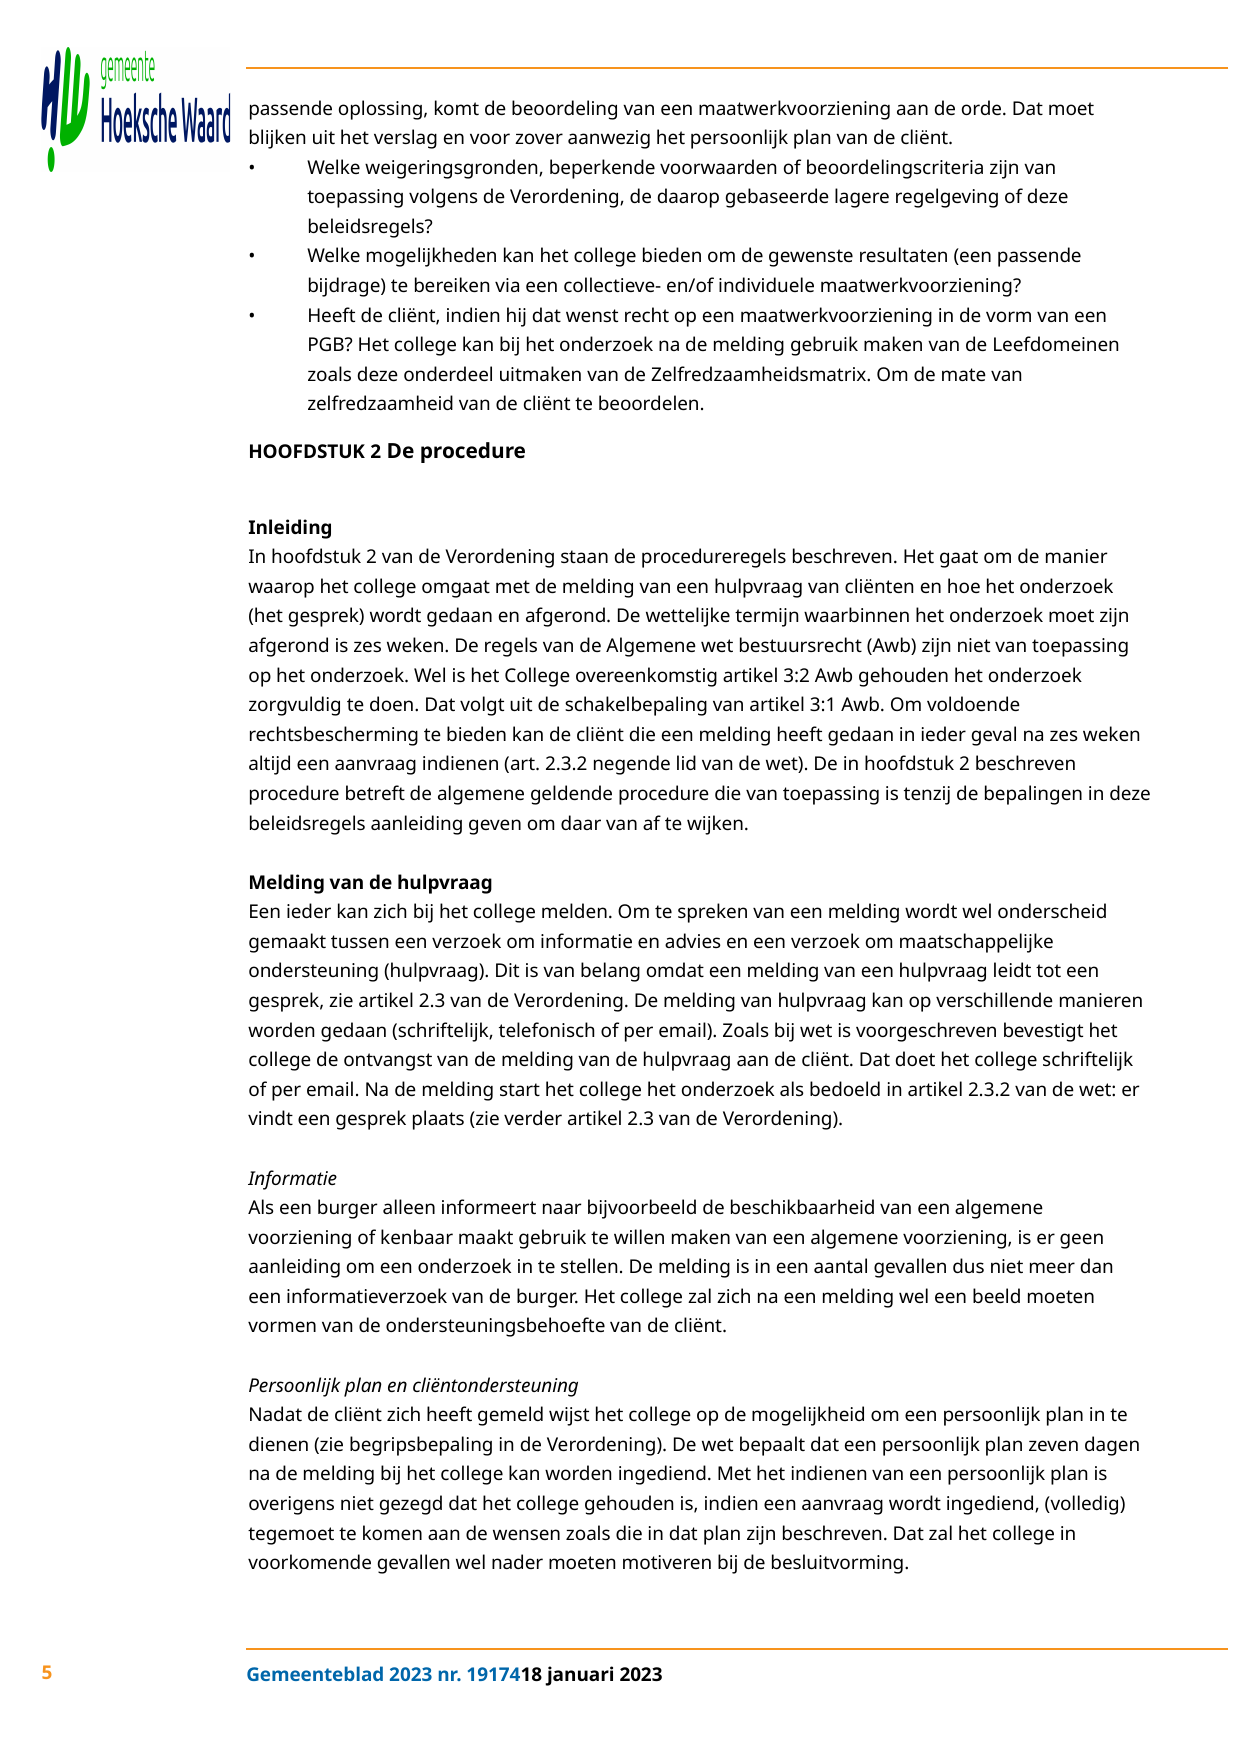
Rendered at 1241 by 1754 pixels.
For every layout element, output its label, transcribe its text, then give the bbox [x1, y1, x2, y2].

text Nadat de cliënt zich heeft gemeld wijst het college op de mogelijkheid om een persoonlijk plan in te dienen (zie begripsbepaling in de Verordening). De wet bepaalt dat een persoonlijk plan zeven dagen na de melding bij het college kan worden ingediend. Met het indienen van een persoonlijk plan is overigens niet gezegd dat het college gehouden is, indien een aanvraag wordt ingediend, (volledig) tegemoet te komen aan de wensen zoals die in dat plan zijn beschreven. Dat zal het college in voorkomende gevallen wel nader moeten motiveren bij de besluitvorming. [248, 1401, 1152, 1575]
picture [41, 47, 231, 172]
text Inleiding [248, 514, 1152, 540]
text Melding van de hulpvraag [248, 869, 1152, 895]
list Welke weigeringsgronden, beperkende voorwaarden of beoordelingscriteria zijn van toepassing volgens de Verordening, de daarop gebaseerde lagere regelgeving of deze beleidsregels? [248, 154, 1152, 239]
text Persoonlijk plan en cliëntondersteuning [248, 1372, 1152, 1398]
list Welke mogelijkheden kan het college bieden om de gewenste resultaten (een passende bijdrage) te bereiken via een collectieve- en/of individuele maatwerkvoorziening? [248, 243, 1152, 298]
text Een ieder kan zich bij het college melden. Om te spreken van een melding wordt wel onderscheid gemaakt tussen een verzoek om informatie en advies en een verzoek om maatschappelijke ondersteuning (hulpvraag). Dit is van belang omdat een melding van een hulpvraag leidt tot een gesprek, zie artikel 2.3 van de Verordening. De melding van hulpvraag kan op verschillende manieren worden gedaan (schriftelijk, telefonisch of per email). Zoals bij wet is voorgeschreven bevestigt het college de ontvangst van de melding van de hulpvraag aan de cliënt. Dat doet het college schriftelijk of per email. Na de melding start het college het onderzoek als bedoeld in artikel 2.3.2 van de wet: er vindt een gesprek plaats (zie verder artikel 2.3 van de Verordening). [248, 898, 1152, 1131]
text passende oplossing, komt de beoordeling van een maatwerkvoorziening aan de orde. Dat moet blijken uit het verslag en voor zover aanwezig het persoonlijk plan van de cliënt. [248, 95, 1152, 150]
text Als een burger alleen informeert naar bijvoorbeeld de beschikbaarheid van een algemene voorziening of kenbaar maakt gebruik te willen maken van een algemene voorziening, is er geen aanleiding om een onderzoek in te stellen. De melding is in een aantal gevallen dus niet meer dan een informatieverzoek van de burger. Het college zal zich na een melding wel een beeld moeten vormen van de ondersteuningsbehoefte van de cliënt. [248, 1194, 1152, 1338]
text HOOFDSTUK 2 De procedure [248, 436, 1152, 465]
text Informatie [248, 1165, 1152, 1191]
text In hoofdstuk 2 van de Verordening staan de procedureregels beschreven. Het gaat om de manier waarop het college omgaat met de melding van een hulpvraag van cliënten en hoe het onderzoek (het gesprek) wordt gedaan en afgerond. De wettelijke termijn waarbinnen het onderzoek moet zijn afgerond is zes weken. De regels van de Algemene wet bestuursrecht (Awb) zijn niet van toepassing op het onderzoek. Wel is het College overeenkomstig artikel 3:2 Awb gehouden het onderzoek zorgvuldig te doen. Dat volgt uit de schakelbepaling van artikel 3:1 Awb. Om voldoende rechtsbescherming te bieden kan de cliënt die een melding heeft gedaan in ieder geval na zes weken altijd een aanvraag indienen (art. 2.3.2 negende lid van de wet). De in hoofdstuk 2 beschreven procedure betreft de algemene geldende procedure die van toepassing is tenzij de bepalingen in deze beleidsregels aanleiding geven om daar van af te wijken. [248, 543, 1152, 836]
list Heeft de cliënt, indien hij dat wenst recht op een maatwerkvoorziening in de vorm van een PGB? Het college kan bij het onderzoek na de melding gebruik maken van de Leefdomeinen zoals deze onderdeel uitmaken van de Zelfredzaamheidsmatrix. Om de mate van zelfredzaamheid van de cliënt te beoordelen. [248, 302, 1152, 416]
